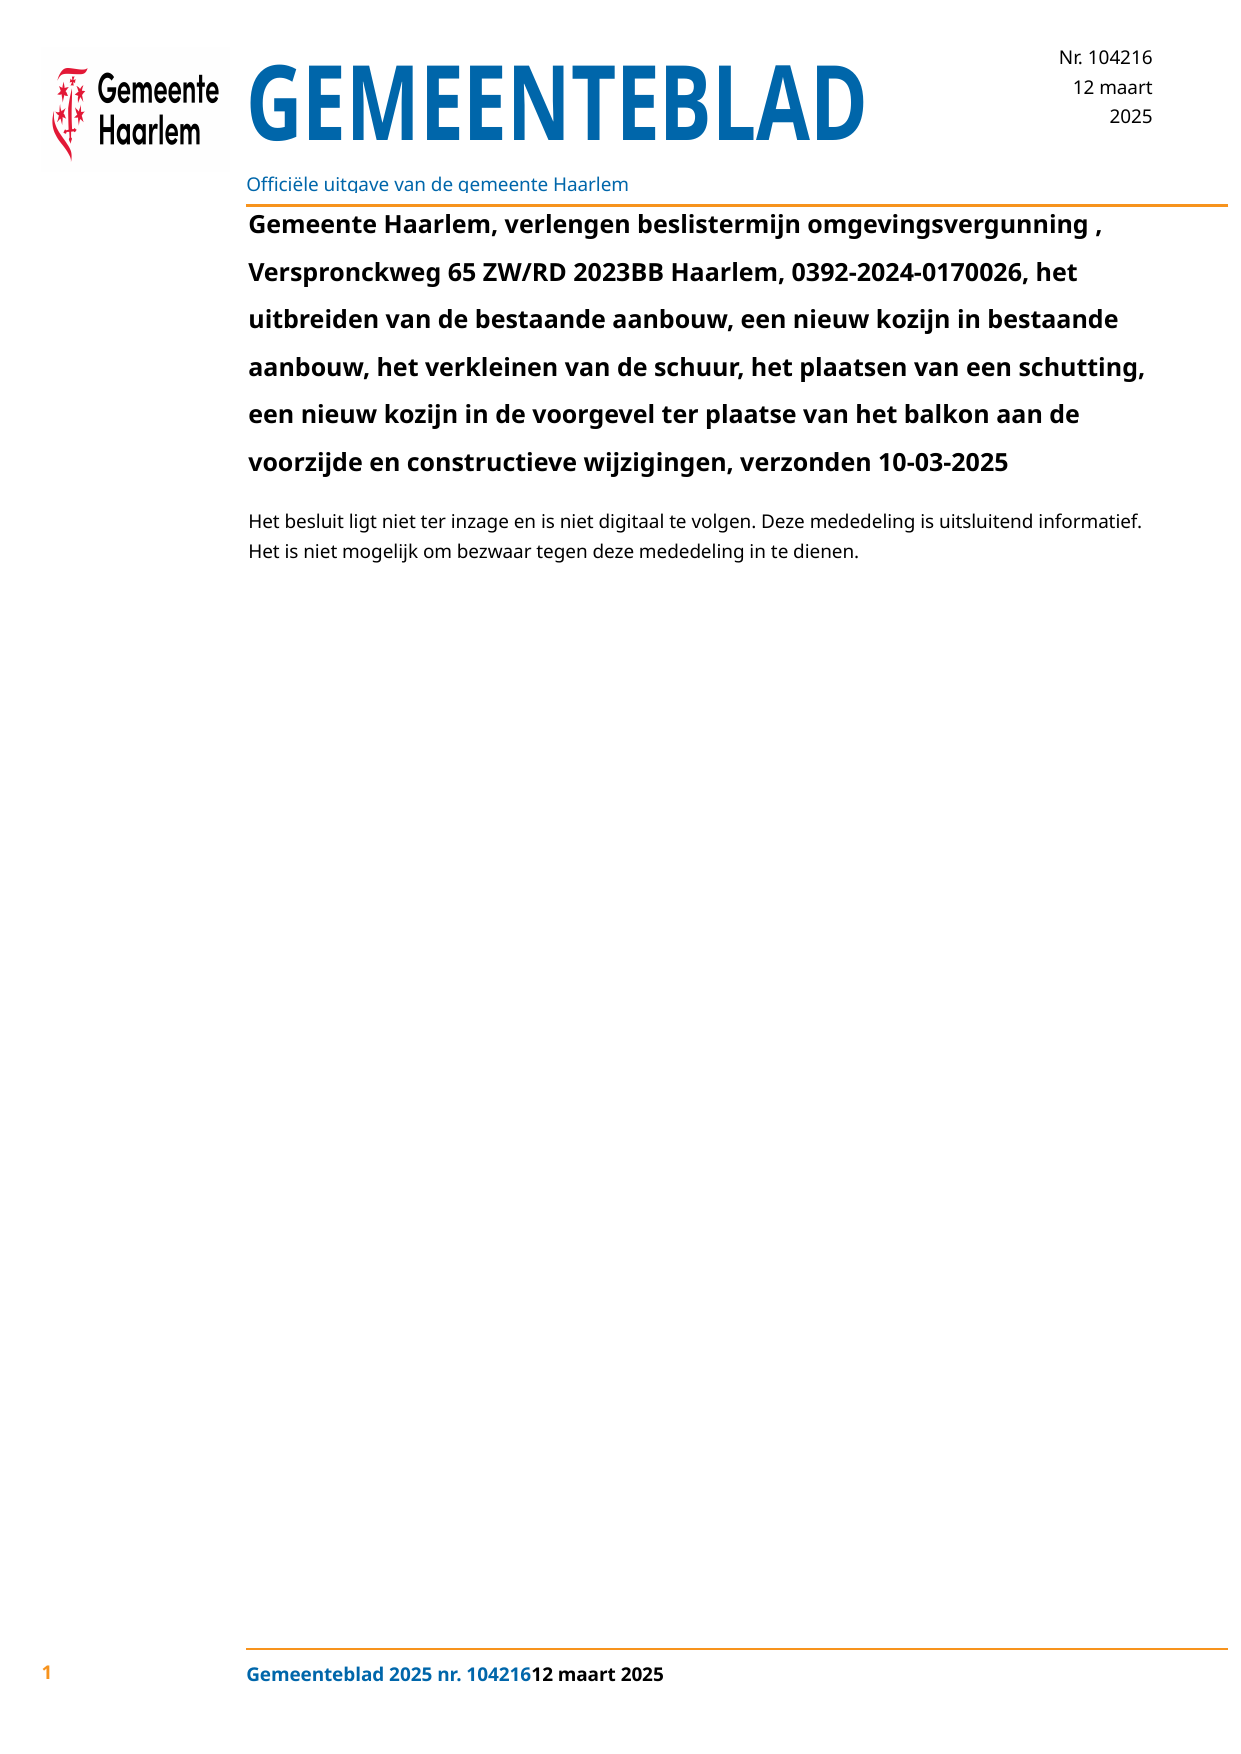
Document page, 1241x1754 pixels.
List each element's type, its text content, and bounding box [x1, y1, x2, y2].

picture [41, 47, 231, 172]
text Gemeente Haarlem, verlengen beslistermijn omgevingsvergunning , Verspronckweg 65 ZW/RD 2023BB Haarlem, 0392-2024-0170026, het uitbreiden van de bestaande aanbouw, een nieuw kozijn in bestaande aanbouw, het verkleinen van de schuur, het plaatsen van een schutting, een nieuw kozijn in de voorgevel ter plaatse van het balkon aan de voorzijde en constructieve wijzigingen, verzonden 10-03-2025 [248, 207, 1152, 479]
text Het besluit ligt niet ter inzage en is niet digitaal te volgen. Deze mededeling is uitsluitend informatief. Het is niet mogelijk om bezwaar tegen deze mededeling in te dienen. [248, 508, 1152, 564]
